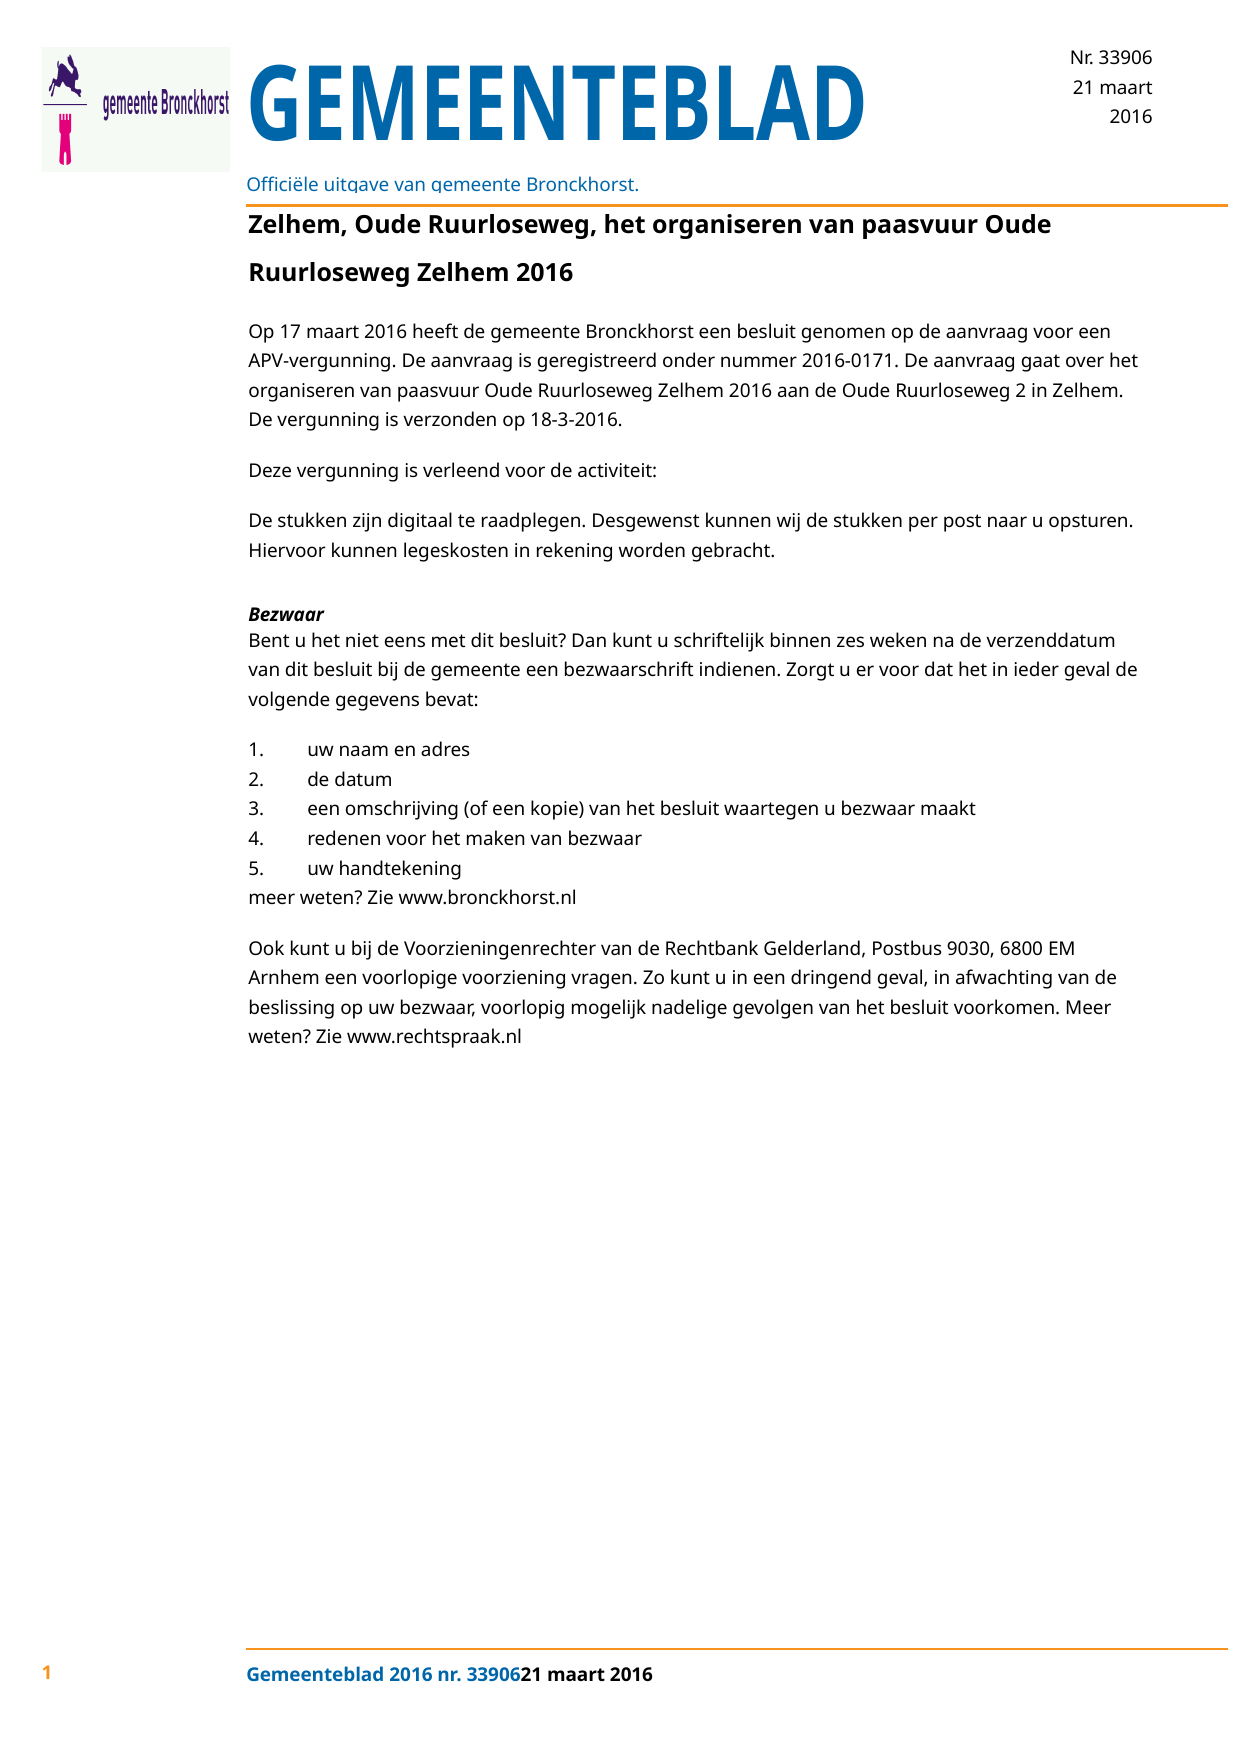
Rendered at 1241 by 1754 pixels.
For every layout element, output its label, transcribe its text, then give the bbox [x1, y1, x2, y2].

text De stukken zijn digitaal te raadplegen. Desgewenst kunnen wij de stukken per post naar u opsturen. Hiervoor kunnen legeskosten in rekening worden gebracht. [248, 507, 1152, 563]
text Op 17 maart 2016 heeft de gemeente Bronckhorst een besluit genomen op de aanvraag voor een APV-vergunning. De aanvraag is geregistreerd onder nummer 2016-0171. De aanvraag gaat over het organiseren van paasvuur Oude Ruurloseweg Zelhem 2016 aan de Oude Ruurloseweg 2 in Zelhem. De vergunning is verzonden op 18-3-2016. [248, 318, 1152, 432]
text Deze vergunning is verleend voor de activiteit: [248, 457, 1152, 483]
text Bent u het niet eens met dit besluit? Dan kunt u schriftelijk binnen zes weken na de verzenddatum van dit besluit bij de gemeente een bezwaarschrift indienen. Zorgt u er voor dat het in ieder geval de volgende gegevens bevat: [248, 627, 1152, 712]
list redenen voor het maken van bezwaar [248, 825, 1152, 851]
list uw handtekening [248, 855, 1152, 880]
text Zelhem, Oude Ruurloseweg, het organiseren van paasvuur Oude Ruurloseweg Zelhem 2016 [248, 207, 1152, 288]
list de datum [248, 766, 1152, 792]
list een omschrijving (of een kopie) van het besluit waartegen u bezwaar maakt [248, 796, 1152, 821]
text meer weten? Zie www.bronckhorst.nl [248, 884, 1152, 910]
text Ook kunt u bij de Voorzieningenrechter van de Rechtbank Gelderland, Postbus 9030, 6800 EM Arnhem een voorlopige voorziening vragen. Zo kunt u in een dringend geval, in afwachting van de beslissing op uw bezwaar, voorlopig mogelijk nadelige gevolgen van het besluit voorkomen. Meer weten? Zie www.rechtspraak.nl [248, 935, 1152, 1049]
list uw naam en adres [248, 736, 1152, 762]
picture [41, 47, 231, 172]
text Bezwaar [248, 601, 1152, 627]
